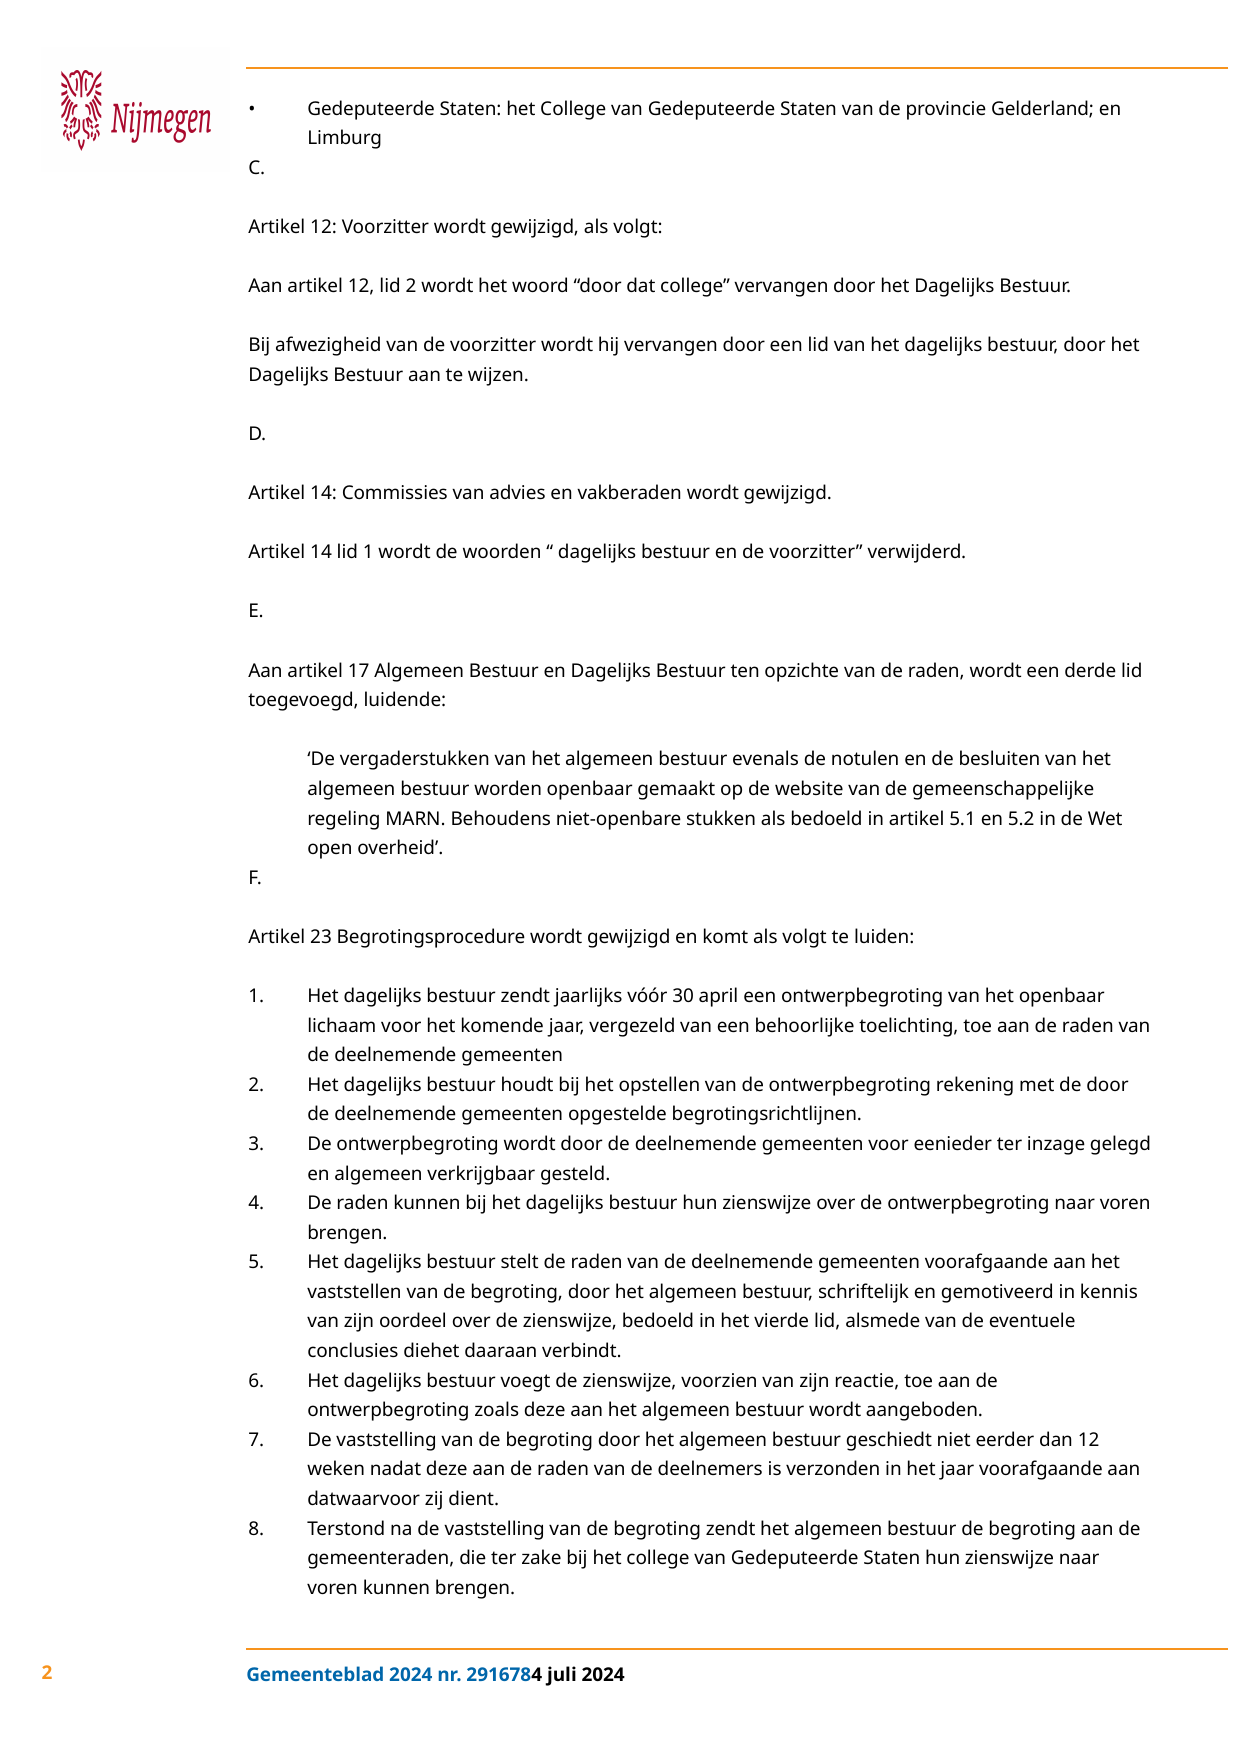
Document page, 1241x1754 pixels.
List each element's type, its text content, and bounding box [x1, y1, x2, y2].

list De ontwerpbegroting wordt door de deelnemende gemeenten voor eenieder ter inzage gelegd en algemeen verkrijgbaar gesteld. [248, 1130, 1152, 1186]
text E. [248, 598, 1152, 623]
text Aan artikel 17 Algemeen Bestuur en Dagelijks Bestuur ten opzichte van de raden, wordt een derde lid toegevoegd, luidende: [248, 657, 1152, 712]
list Het dagelijks bestuur houdt bij het opstellen van de ontwerpbegroting rekening met de door de deelnemende gemeenten opgestelde begrotingsrichtlijnen. [248, 1071, 1152, 1126]
list Terstond na de vaststelling van de begroting zendt het algemeen bestuur de begroting aan de gemeenteraden, die ter zake bij het college van Gedeputeerde Staten hun zienswijze naar voren kunnen brengen. [248, 1515, 1152, 1600]
text Artikel 14 lid 1 wordt de woorden “ dagelijks bestuur en de voorzitter” verwijderd. [248, 538, 1152, 564]
list Het dagelijks bestuur stelt de raden van de deelnemende gemeenten voorafgaande aan het vaststellen van de begroting, door het algemeen bestuur, schriftelijk en gemotiveerd in kennis van zijn oordeel over de zienswijze, bedoeld in het vierde lid, alsmede van de eventuele conclusies diehet daaraan verbindt. [248, 1248, 1152, 1363]
text F. [248, 864, 1152, 890]
text Artikel 14: Commissies van advies en vakberaden wordt gewijzigd. [248, 479, 1152, 505]
text Artikel 12: Voorzitter wordt gewijzigd, als volgt: [248, 213, 1152, 239]
list Het dagelijks bestuur zendt jaarlijks vóór 30 april een ontwerpbegroting van het openbaar lichaam voor het komende jaar, vergezeld van een behoorlijke toelichting, toe aan de raden van de deelnemende gemeenten [248, 982, 1152, 1067]
text Artikel 23 Begrotingsprocedure wordt gewijzigd en komt als volgt te luiden: [248, 923, 1152, 949]
text Bij afwezigheid van de voorzitter wordt hij vervangen door een lid van het dagelijks bestuur, door het Dagelijks Bestuur aan te wijzen. [248, 331, 1152, 387]
list Gedeputeerde Staten: het College van Gedeputeerde Staten van de provincie Gelderland; en Limburg [248, 95, 1152, 150]
list Het dagelijks bestuur voegt de zienswijze, voorzien van zijn reactie, toe aan de ontwerpbegroting zoals deze aan het algemeen bestuur wordt aangeboden. [248, 1367, 1152, 1422]
text D. [248, 420, 1152, 446]
list De vaststelling van de begroting door het algemeen bestuur geschiedt niet eerder dan 12 weken nadat deze aan de raden van de deelnemers is verzonden in het jaar voorafgaande aan datwaarvoor zij dient. [248, 1426, 1152, 1511]
list ‘De vergaderstukken van het algemeen bestuur evenals de notulen en de besluiten van het algemeen bestuur worden openbaar gemaakt op de website van de gemeenschappelijke regeling MARN. Behoudens niet-openbare stukken als bedoeld in artikel 5.1 en 5.2 in de Wet open overheid’. [248, 746, 1152, 860]
list De raden kunnen bij het dagelijks bestuur hun zienswijze over de ontwerpbegroting naar voren brengen. [248, 1189, 1152, 1245]
text C. [248, 154, 1152, 180]
picture [41, 47, 231, 172]
text Aan artikel 12, lid 2 wordt het woord “door dat college” vervangen door het Dagelijks Bestuur. [248, 272, 1152, 298]
